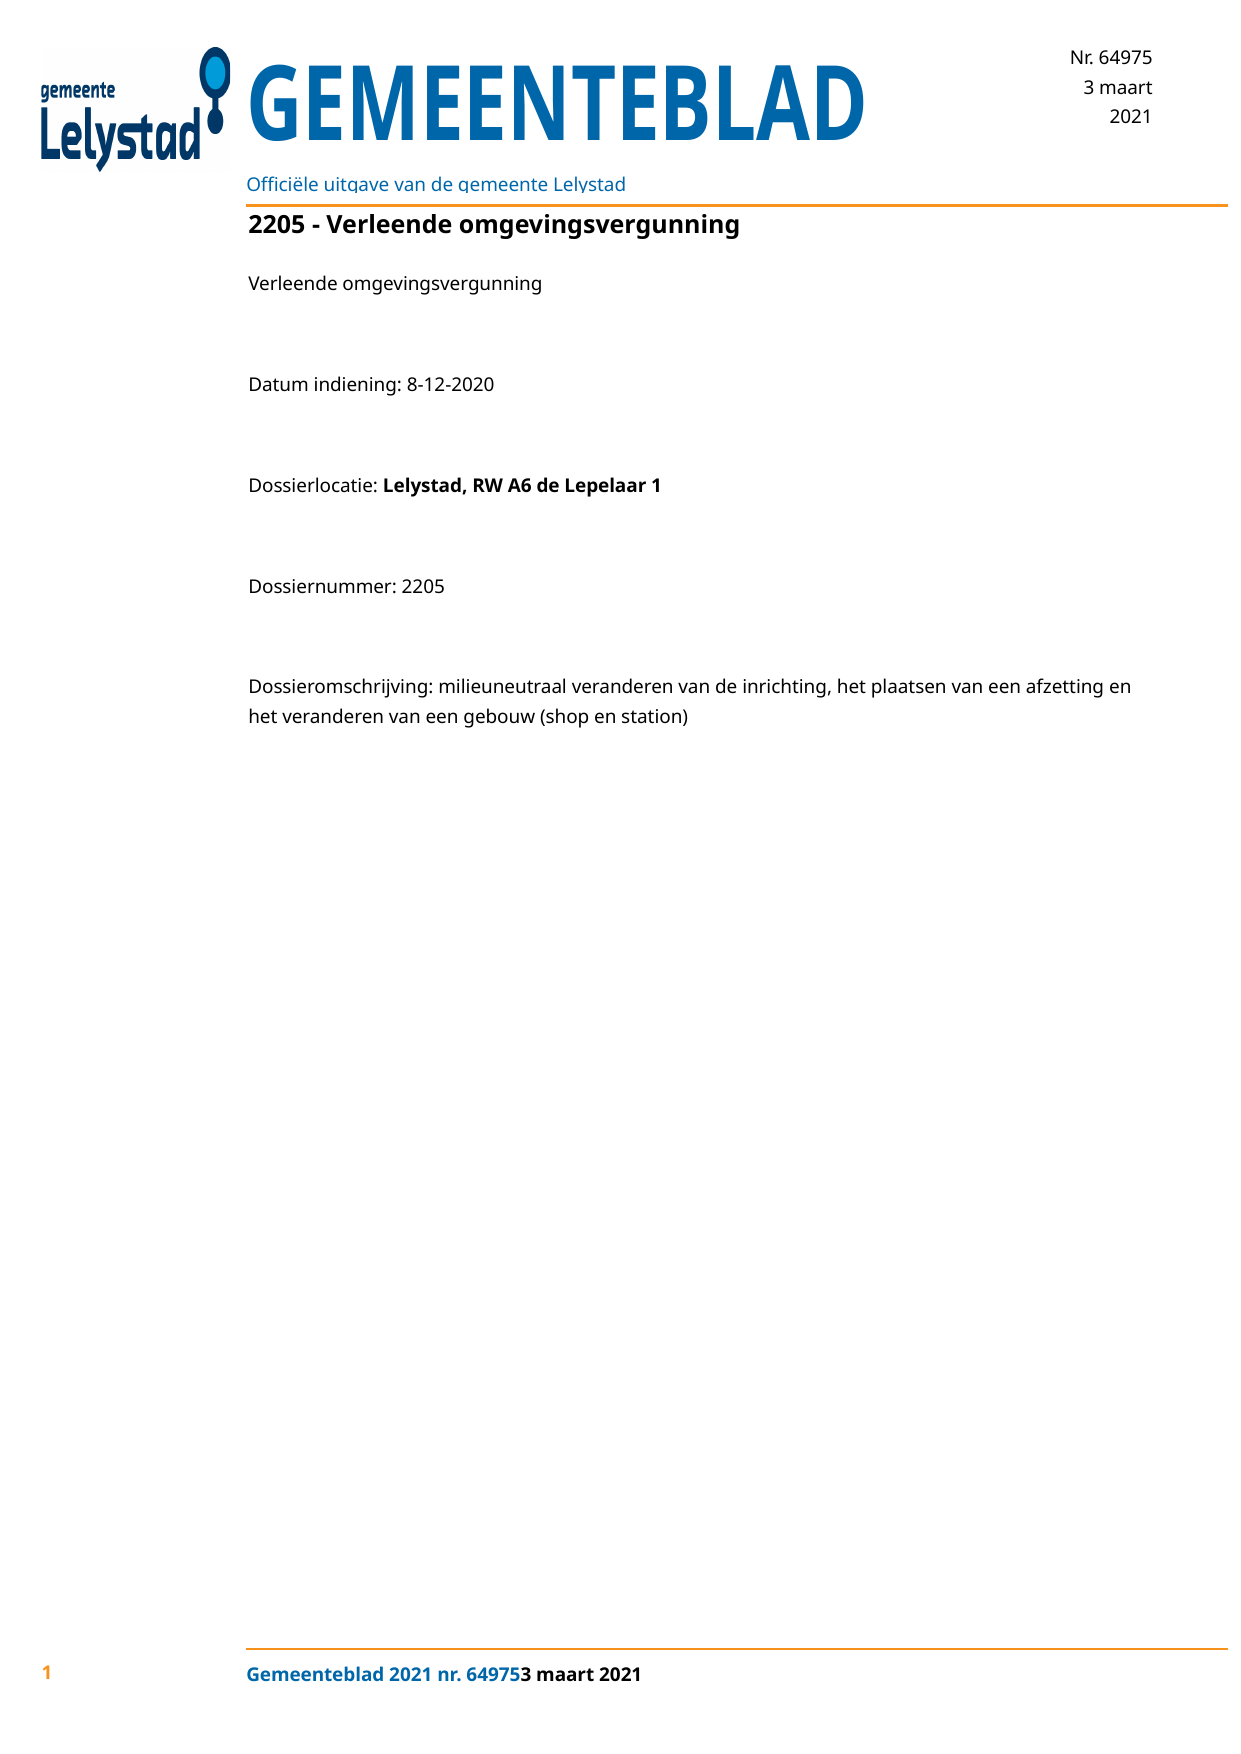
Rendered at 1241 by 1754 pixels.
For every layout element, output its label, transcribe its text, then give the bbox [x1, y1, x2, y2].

text Dossierlocatie: Lelystad, RW A6 de Lepelaar 1 [248, 472, 1152, 498]
text Datum indiening: 8-12-2020 [248, 371, 1152, 397]
text Verleende omgevingsvergunning [248, 270, 1152, 296]
text Dossieromschrijving: milieuneutraal veranderen van de inrichting, het plaatsen van een afzetting en het veranderen van een gebouw (shop en station) [248, 674, 1152, 729]
text Dossiernummer: 2205 [248, 573, 1152, 598]
text 2205 - Verleende omgevingsvergunning [248, 207, 1152, 241]
picture [41, 47, 231, 172]
